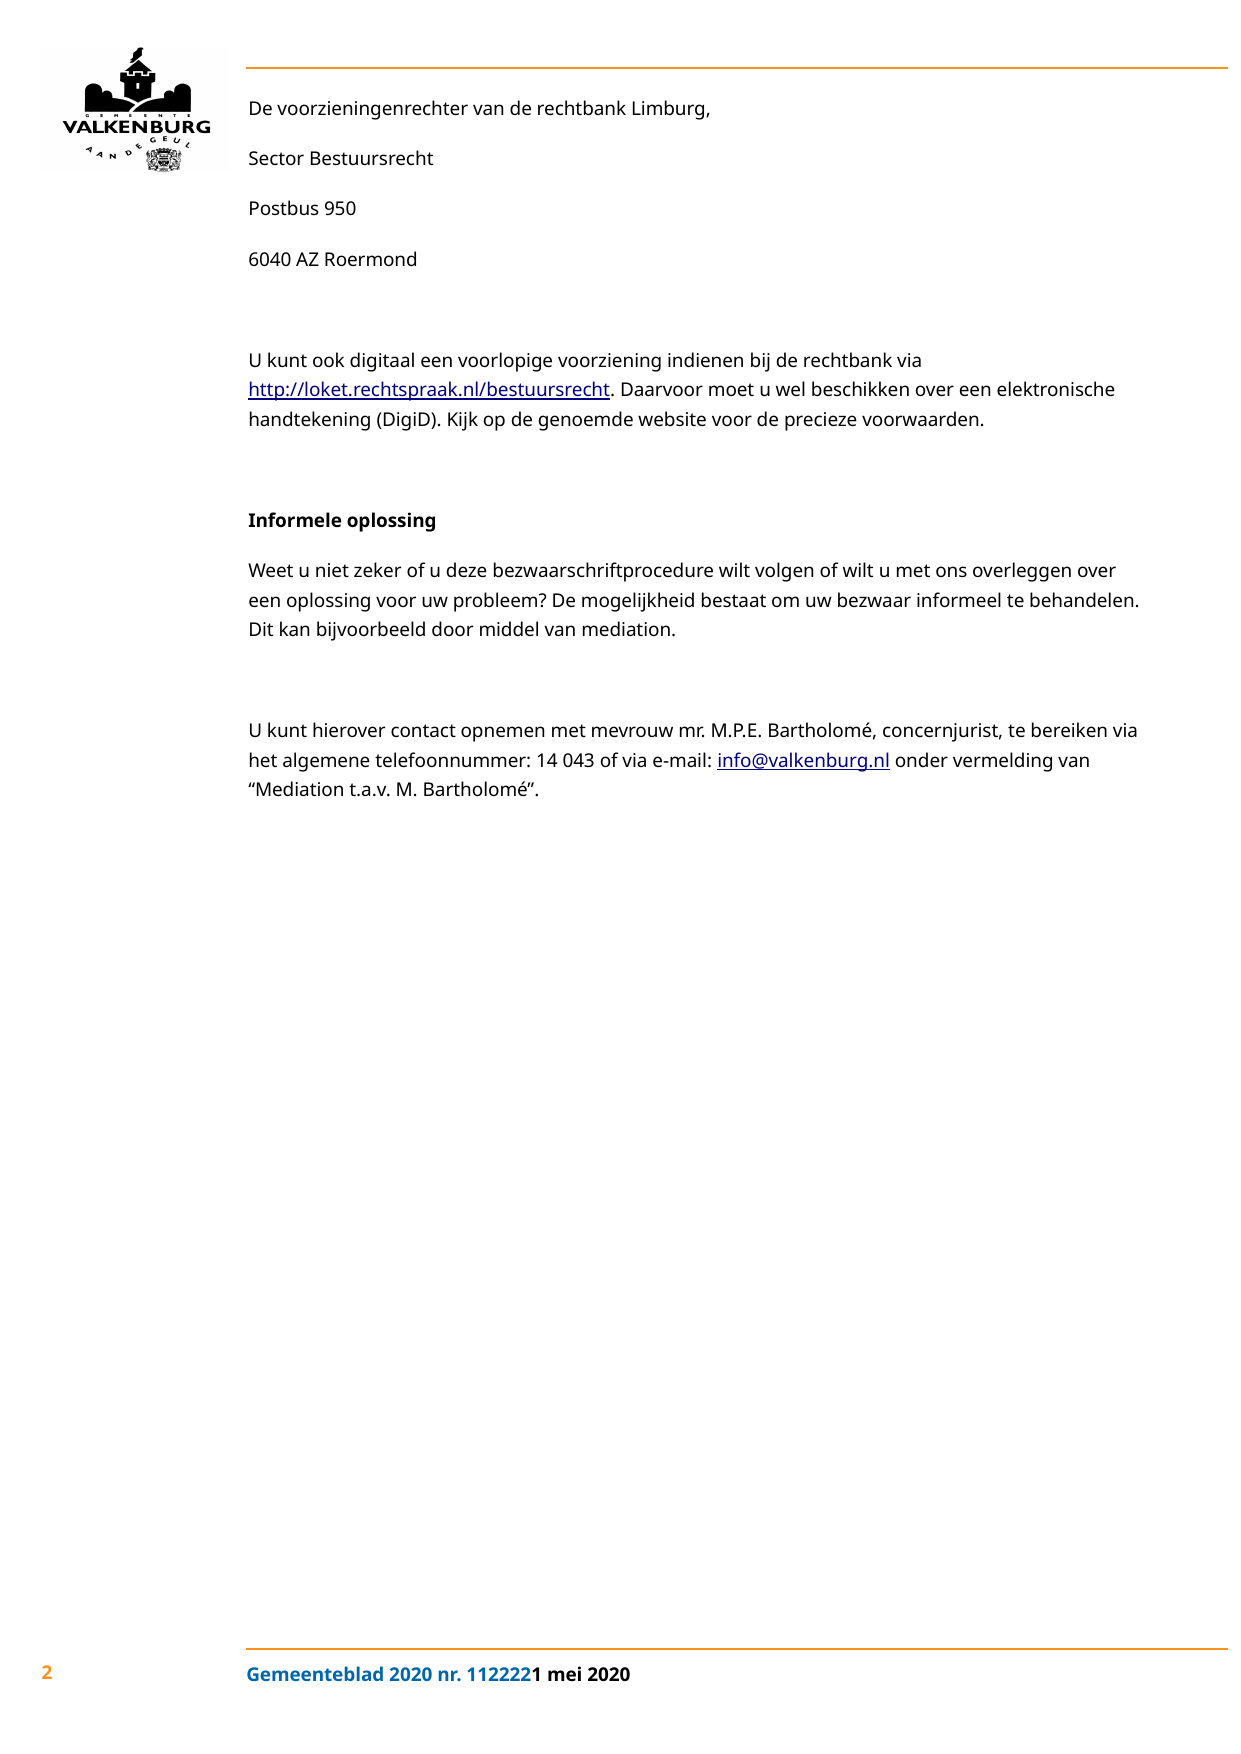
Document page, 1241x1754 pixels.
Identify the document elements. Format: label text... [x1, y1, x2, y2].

text Weet u niet zeker of u deze bezwaarschriftprocedure wilt volgen of wilt u met ons overleggen over een oplossing voor uw probleem? De mogelijkheid bestaat om uw bezwaar informeel te behandelen. Dit kan bijvoorbeeld door middel van mediation. [248, 557, 1152, 642]
text Sector Bestuursrecht [248, 145, 1152, 171]
text Postbus 950 [248, 196, 1152, 221]
text Informele oplossing [248, 507, 1152, 533]
text 6040 AZ Roermond [248, 246, 1152, 272]
picture [41, 47, 231, 172]
text De voorzieningenrechter van de rechtbank Limburg, [248, 95, 1152, 121]
text U kunt ook digitaal een voorlopige voorziening indienen bij de rechtbank via http://loket.rechtspraak.nl/bestuursrecht. Daarvoor moet u wel beschikken over een elektronische handtekening (DigiD). Kijk op de genoemde website voor de precieze voorwaarden. [248, 347, 1152, 432]
text U kunt hierover contact opnemen met mevrouw mr. M.P.E. Bartholomé, concernjurist, te bereiken via het algemene telefoonnummer: 14 043 of via e-mail: info@valkenburg.nl onder vermelding van “Mediation t.a.v. M. Bartholomé”. [248, 717, 1152, 802]
